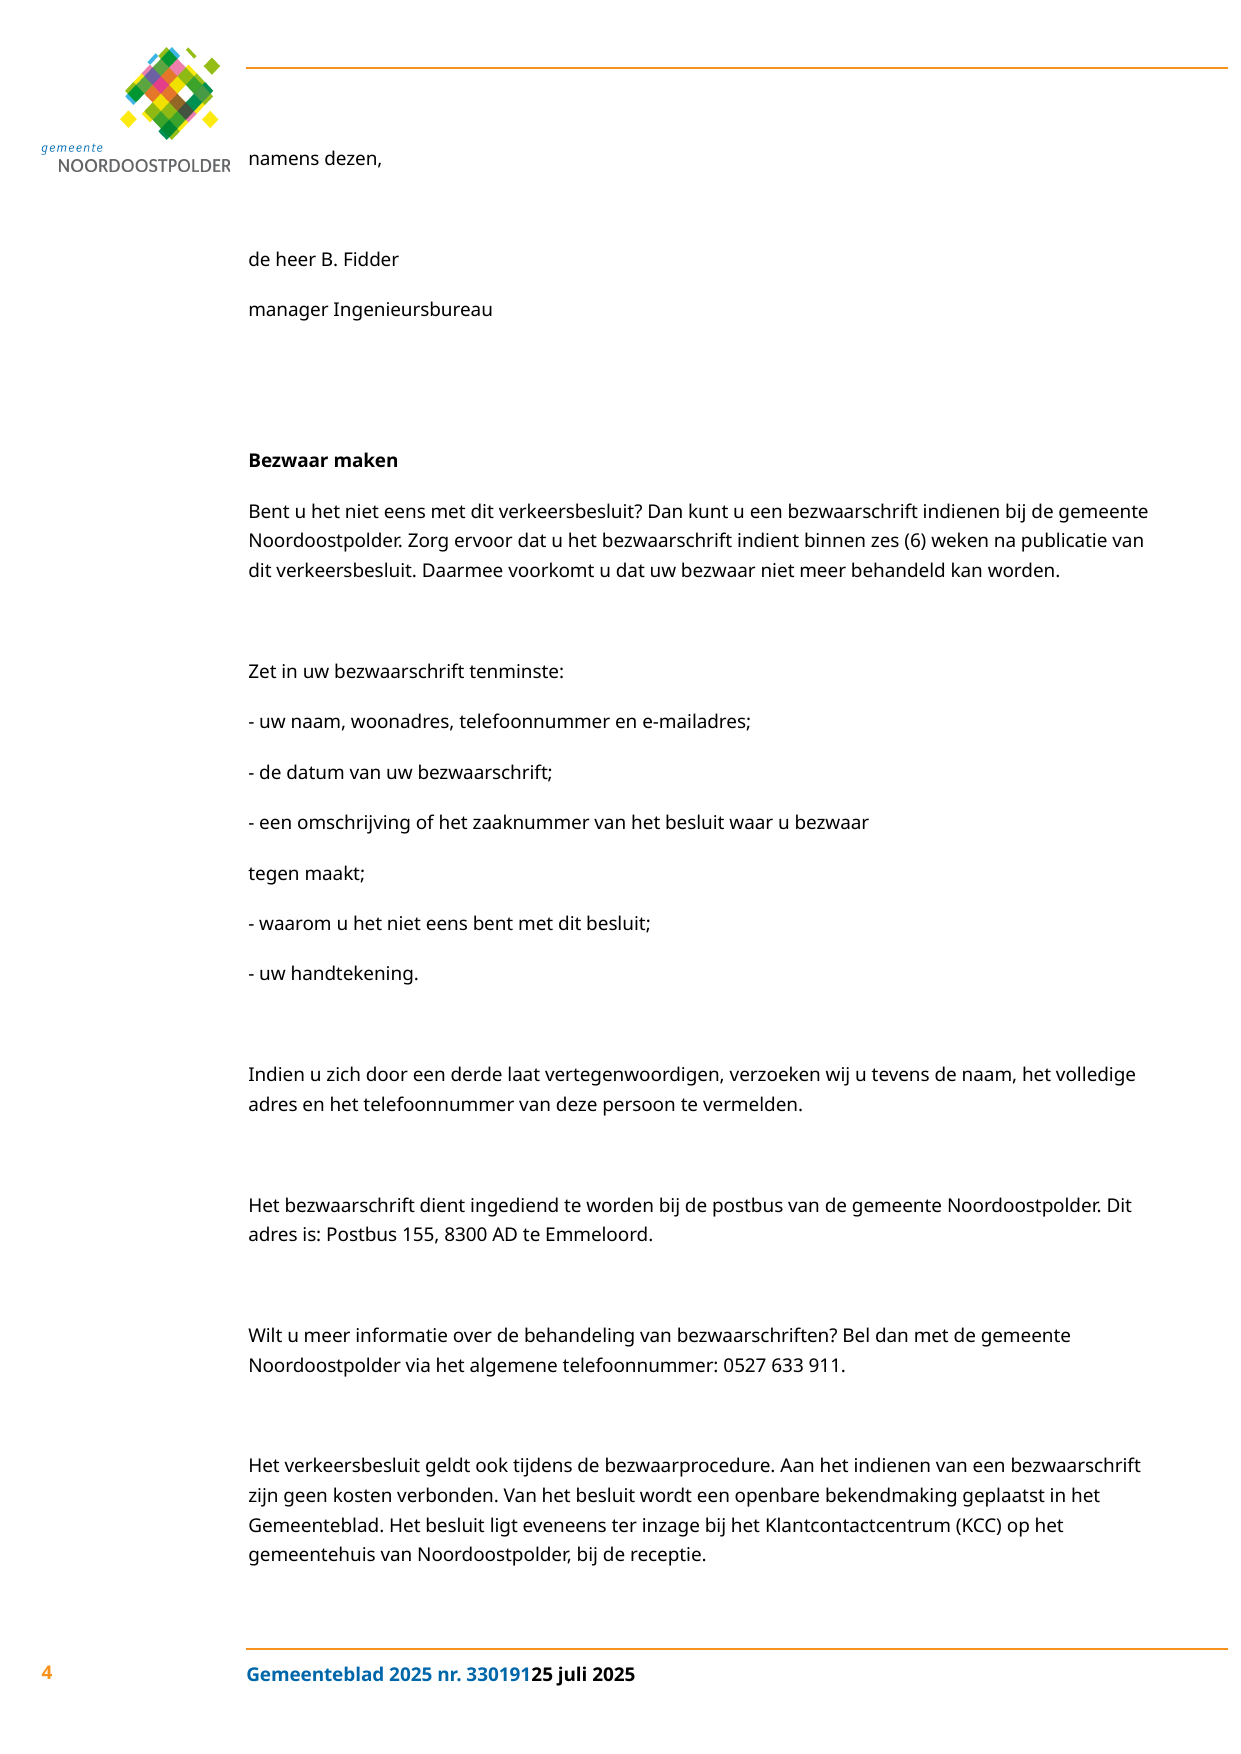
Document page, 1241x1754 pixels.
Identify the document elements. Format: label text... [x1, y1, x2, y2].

text Indien u zich door een derde laat vertegenwoordigen, verzoeken wij u tevens de naam, het volledige adres en het telefoonnummer van deze persoon te vermelden. [248, 1061, 1152, 1117]
text manager Ingenieursbureau [248, 296, 1152, 322]
text Bezwaar maken [248, 448, 1152, 473]
text - uw handtekening. [248, 961, 1152, 986]
text - uw naam, woonadres, telefoonnummer en e-mailadres; [248, 708, 1152, 734]
text - waarom u het niet eens bent met dit besluit; [248, 910, 1152, 936]
text tegen maakt; [248, 860, 1152, 886]
text de heer B. Fidder [248, 246, 1152, 272]
picture [41, 47, 231, 172]
text namens dezen, [248, 145, 1152, 171]
text Het verkeersbesluit geldt ook tijdens de bezwaarprocedure. Aan het indienen van een bezwaarschrift zijn geen kosten verbonden. Van het besluit wordt een openbare bekendmaking geplaatst in het Gemeenteblad. Het besluit ligt eveneens ter inzage bij het Klantcontactcentrum (KCC) op het gemeentehuis van Noordoostpolder, bij de receptie. [248, 1453, 1152, 1567]
text Het bezwaarschrift dient ingediend te worden bij de postbus van de gemeente Noordoostpolder. Dit adres is: Postbus 155, 8300 AD te Emmeloord. [248, 1192, 1152, 1247]
text Bent u het niet eens met dit verkeersbesluit? Dan kunt u een bezwaarschrift indienen bij de gemeente Noordoostpolder. Zorg ervoor dat u het bezwaarschrift indient binnen zes (6) weken na publicatie van dit verkeersbesluit. Daarmee voorkomt u dat uw bezwaar niet meer behandeld kan worden. [248, 498, 1152, 583]
text - een omschrijving of het zaaknummer van het besluit waar u bezwaar [248, 809, 1152, 835]
text Wilt u meer informatie over de behandeling van bezwaarschriften? Bel dan met de gemeente Noordoostpolder via het algemene telefoonnummer: 0527 633 911. [248, 1322, 1152, 1378]
text Zet in uw bezwaarschrift tenminste: [248, 658, 1152, 684]
text - de datum van uw bezwaarschrift; [248, 759, 1152, 785]
